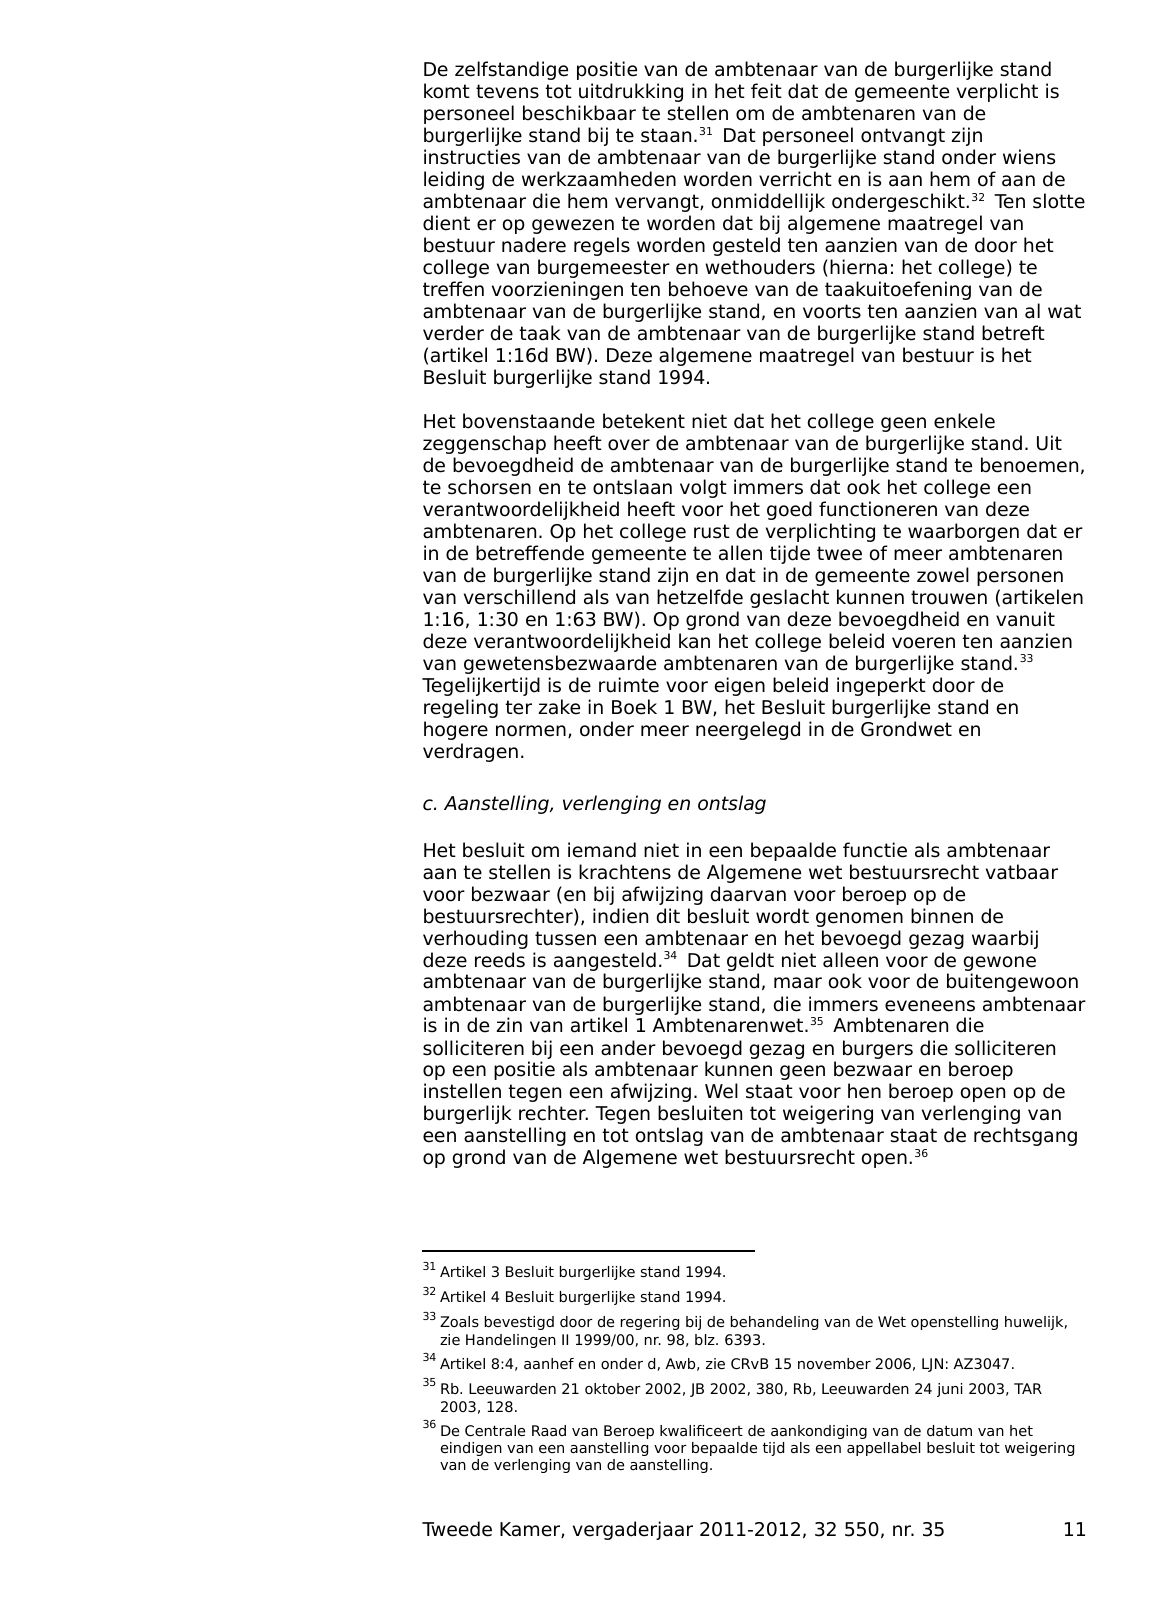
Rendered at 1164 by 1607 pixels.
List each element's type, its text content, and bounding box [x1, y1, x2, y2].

text Artikel 3 Besluit burgerlijke stand 1994. [422, 1260, 1087, 1282]
text De Centrale Raad van Beroep kwalificeert de aankondiging van de datum van het eindigen van een aanstelling voor bepaalde tijd als een appellabel besluit tot weigering van de verlenging van de aanstelling. [422, 1418, 1087, 1474]
text Het besluit om iemand niet in een bepaalde functie als ambtenaar aan te stellen is krachtens de Algemene wet bestuursrecht vatbaar voor bezwaar (en bij afwijzing daarvan voor beroep op de bestuursrechter), indien dit besluit wordt genomen binnen de verhouding tussen een ambtenaar en het bevoegd gezag waarbij deze reeds is aangesteld. Dat geldt niet alleen voor de gewone ambtenaar van de burgerlijke stand, maar ook voor de buitengewoon ambtenaar van de burgerlijke stand, die immers eveneens ambtenaar is in de zin van artikel 1 Ambtenarenwet. Ambtenaren die solliciteren bij een ander bevoegd gezag en burgers die solliciteren op een positie als ambtenaar kunnen geen bezwaar en beroep instellen tegen een afwijzing. Wel staat voor hen beroep open op de burgerlijk rechter. Tegen besluiten tot weigering van verlenging van een aanstelling en tot ontslag van de ambtenaar staat de rechtsgang op grond van de Algemene wet bestuursrecht open. [422, 839, 1087, 1169]
text De zelfstandige positie van de ambtenaar van de burgerlijke stand komt tevens tot uitdrukking in het feit dat de gemeente verplicht is personeel beschikbaar te stellen om de ambtenaren van de burgerlijke stand bij te staan. Dat personeel ontvangt zijn instructies van de ambtenaar van de burgerlijke stand onder wiens leiding de werkzaamheden worden verricht en is aan hem of aan de ambtenaar die hem vervangt, onmiddellijk ondergeschikt. Ten slotte dient er op gewezen te worden dat bij algemene maatregel van bestuur nadere regels worden gesteld ten aanzien van de door het college van burgemeester en wethouders (hierna: het college) te treffen voorzieningen ten behoeve van de taakuitoefening van de ambtenaar van de burgerlijke stand, en voorts ten aanzien van al wat verder de taak van de ambtenaar van de burgerlijke stand betreft (artikel 1:16d BW). Deze algemene maatregel van bestuur is het Besluit burgerlijke stand 1994. [422, 59, 1087, 389]
text Het bovenstaande betekent niet dat het college geen enkele zeggenschap heeft over de ambtenaar van de burgerlijke stand. Uit de bevoegdheid de ambtenaar van de burgerlijke stand te benoemen, te schorsen en te ontslaan volgt immers dat ook het college een verantwoordelijkheid heeft voor het goed functioneren van deze ambtenaren. Op het college rust de verplichting te waarborgen dat er in de betreffende gemeente te allen tijde twee of meer ambtenaren van de burgerlijke stand zijn en dat in de gemeente zowel personen van verschillend als van hetzelfde geslacht kunnen trouwen (artikelen 1:16, 1:30 en 1:63 BW). Op grond van deze bevoegdheid en vanuit deze verantwoordelijkheid kan het college beleid voeren ten aanzien van gewetensbezwaarde ambtenaren van de burgerlijke stand. Tegelijkertijd is de ruimte voor eigen beleid ingeperkt door de regeling ter zake in Boek 1 BW, het Besluit burgerlijke stand en hogere normen, onder meer neergelegd in de Grondwet en verdragen. [422, 411, 1087, 763]
text Artikel 8:4, aanhef en onder d, Awb, zie CRvB 15 november 2006, LJN: AZ3047. [422, 1352, 1087, 1374]
text Artikel 4 Besluit burgerlijke stand 1994. [422, 1285, 1087, 1307]
text Zoals bevestigd door de regering bij de behandeling van de Wet openstelling huwelijk, zie Handelingen II 1999/00, nr. 98, blz. 6393. [422, 1310, 1087, 1349]
subtitle c. Aanstelling, verlenging en ontslag [422, 793, 1087, 814]
text Rb. Leeuwarden 21 oktober 2002, JB 2002, 380, Rb, Leeuwarden 24 juni 2003, TAR 2003, 128. [422, 1377, 1087, 1416]
